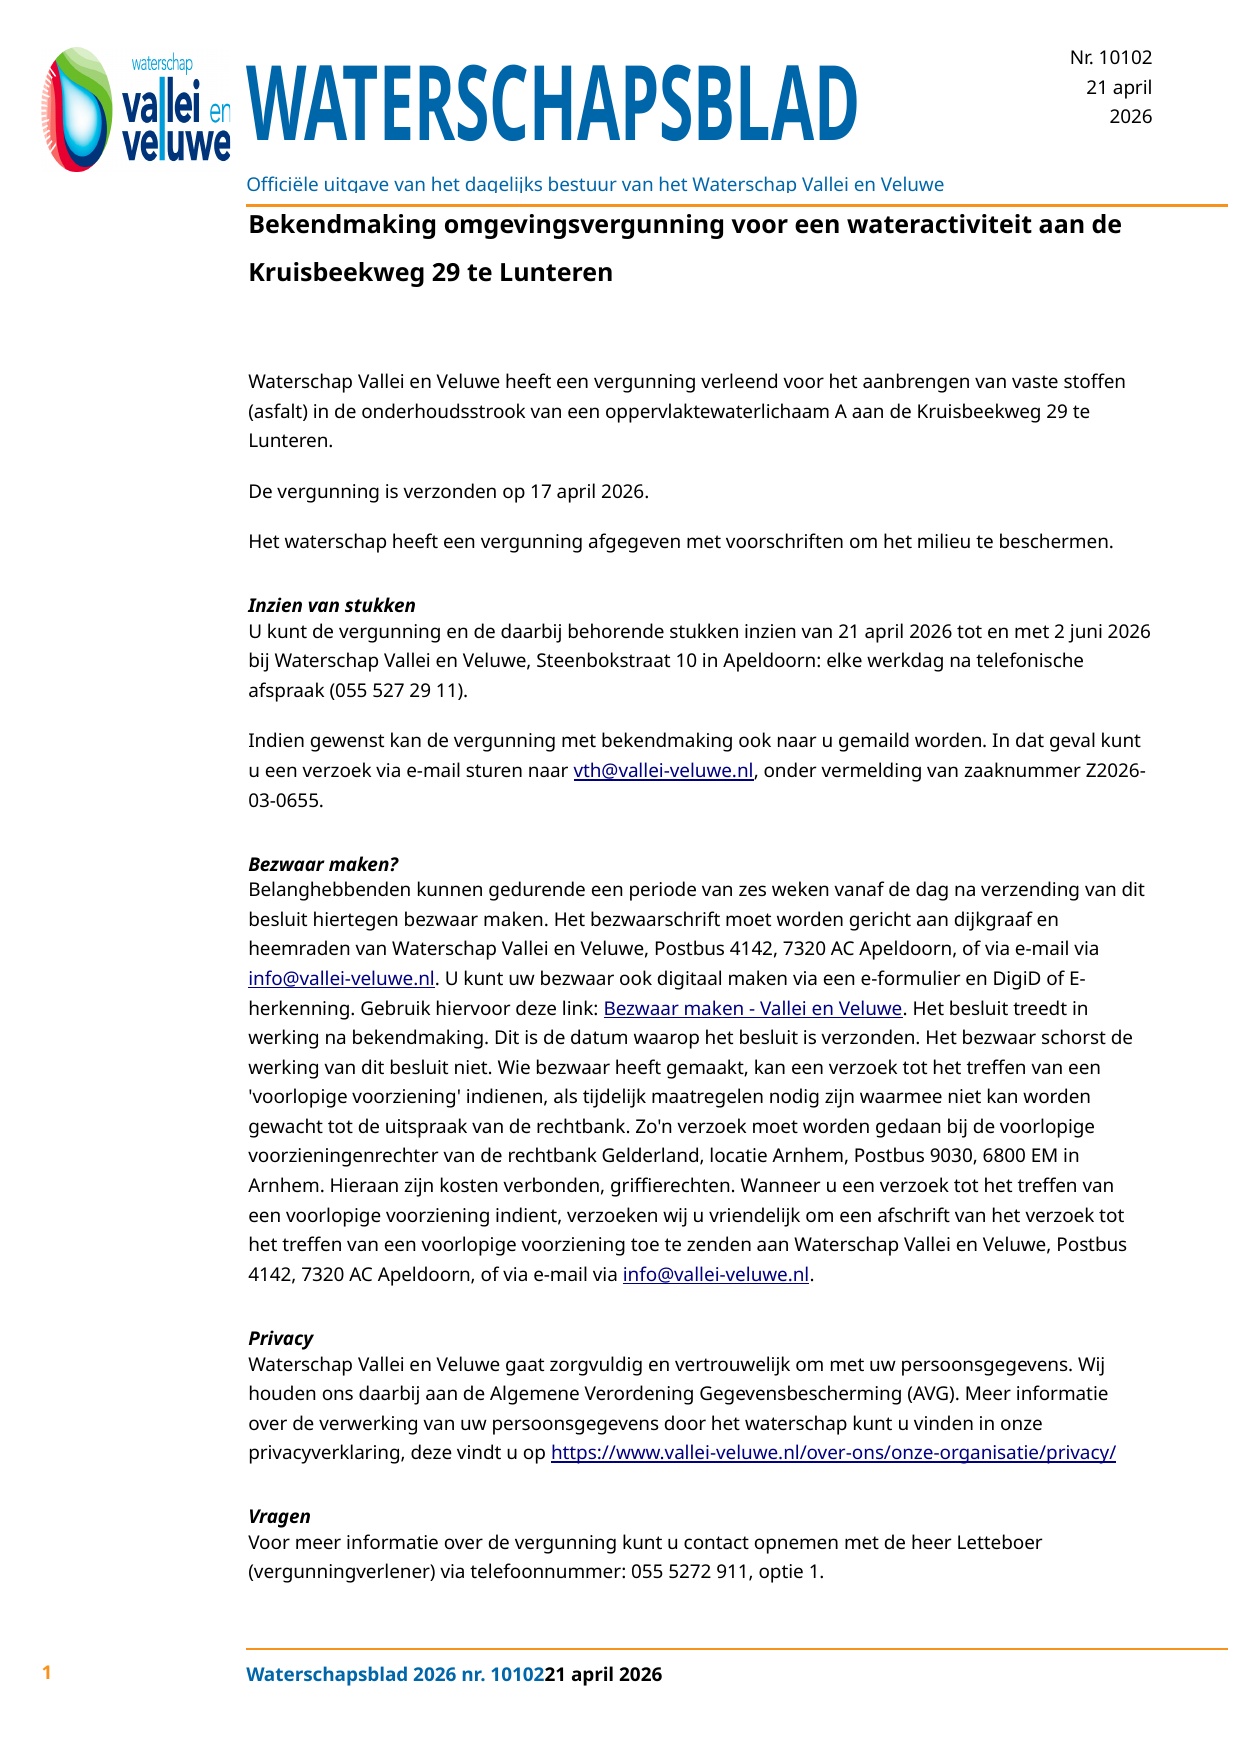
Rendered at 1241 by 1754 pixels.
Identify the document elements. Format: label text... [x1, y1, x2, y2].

text U kunt de vergunning en de daarbij behorende stukken inzien van 21 april 2026 tot en met 2 juni 2026 bij Waterschap Vallei en Veluwe, Steenbokstraat 10 in Apeldoorn: elke werkdag na telefonische afspraak (055 527 29 11). [248, 618, 1152, 703]
text Bezwaar maken? [248, 851, 1152, 876]
text Het waterschap heeft een vergunning afgegeven met voorschriften om het milieu te beschermen. [248, 528, 1152, 554]
text De vergunning is verzonden op 17 april 2026. [248, 478, 1152, 504]
text Waterschap Vallei en Veluwe heeft een vergunning verleend voor het aanbrengen van vaste stoffen (asfalt) in de onderhoudsstrook van een oppervlaktewaterlichaam A aan de Kruisbeekweg 29 te Lunteren. [248, 368, 1152, 453]
text Voor meer informatie over de vergunning kunt u contact opnemen met de heer Letteboer (vergunningverlener) via telefoonnummer: 055 5272 911, optie 1. [248, 1529, 1152, 1584]
text Waterschap Vallei en Veluwe gaat zorgvuldig en vertrouwelijk om met uw persoonsgegevens. Wij houden ons daarbij aan de Algemene Verordening Gegevensbescherming (AVG). Meer informatie over de verwerking van uw persoonsgegevens door het waterschap kunt u vinden in onze privacyverklaring, deze vindt u op https://www.vallei-veluwe.nl/over-ons/onze-organisatie/privacy/ [248, 1351, 1152, 1465]
text Vragen [248, 1503, 1152, 1529]
text Indien gewenst kan de vergunning met bekendmaking ook naar u gemaild worden. In dat geval kunt u een verzoek via e-mail sturen naar vth@vallei-veluwe.nl, onder vermelding van zaaknummer Z2026-03-0655. [248, 728, 1152, 812]
text Bekendmaking omgevingsvergunning voor een wateractiviteit aan de Kruisbeekweg 29 te Lunteren [248, 207, 1152, 288]
picture [41, 47, 231, 172]
text Belanghebbenden kunnen gedurende een periode van zes weken vanaf de dag na verzending van dit besluit hiertegen bezwaar maken. Het bezwaarschrift moet worden gericht aan dijkgraaf en heemraden van Waterschap Vallei en Veluwe, Postbus 4142, 7320 AC Apeldoorn, of via e-mail via info@vallei-veluwe.nl. U kunt uw bezwaar ook digitaal maken via een e-formulier en DigiD of E-herkenning. Gebruik hiervoor deze link: Bezwaar maken - Vallei en Veluwe. Het besluit treedt in werking na bekendmaking. Dit is de datum waarop het besluit is verzonden. Het bezwaar schorst de werking van dit besluit niet. Wie bezwaar heeft gemaakt, kan een verzoek tot het treffen van een 'voorlopige voorziening' indienen, als tijdelijk maatregelen nodig zijn waarmee niet kan worden gewacht tot de uitspraak van de rechtbank. Zo'n verzoek moet worden gedaan bij de voorlopige voorzieningenrechter van de rechtbank Gelderland, locatie Arnhem, Postbus 9030, 6800 EM in Arnhem. Hieraan zijn kosten verbonden, griffierechten. Wanneer u een verzoek tot het treffen van een voorlopige voorziening indient, verzoeken wij u vriendelijk om een afschrift van het verzoek tot het treffen van een voorlopige voorziening toe te zenden aan Waterschap Vallei en Veluwe, Postbus 4142, 7320 AC Apeldoorn, of via e-mail via info@vallei-veluwe.nl. [248, 876, 1152, 1287]
text Privacy [248, 1325, 1152, 1351]
text Inzien van stukken [248, 592, 1152, 618]
